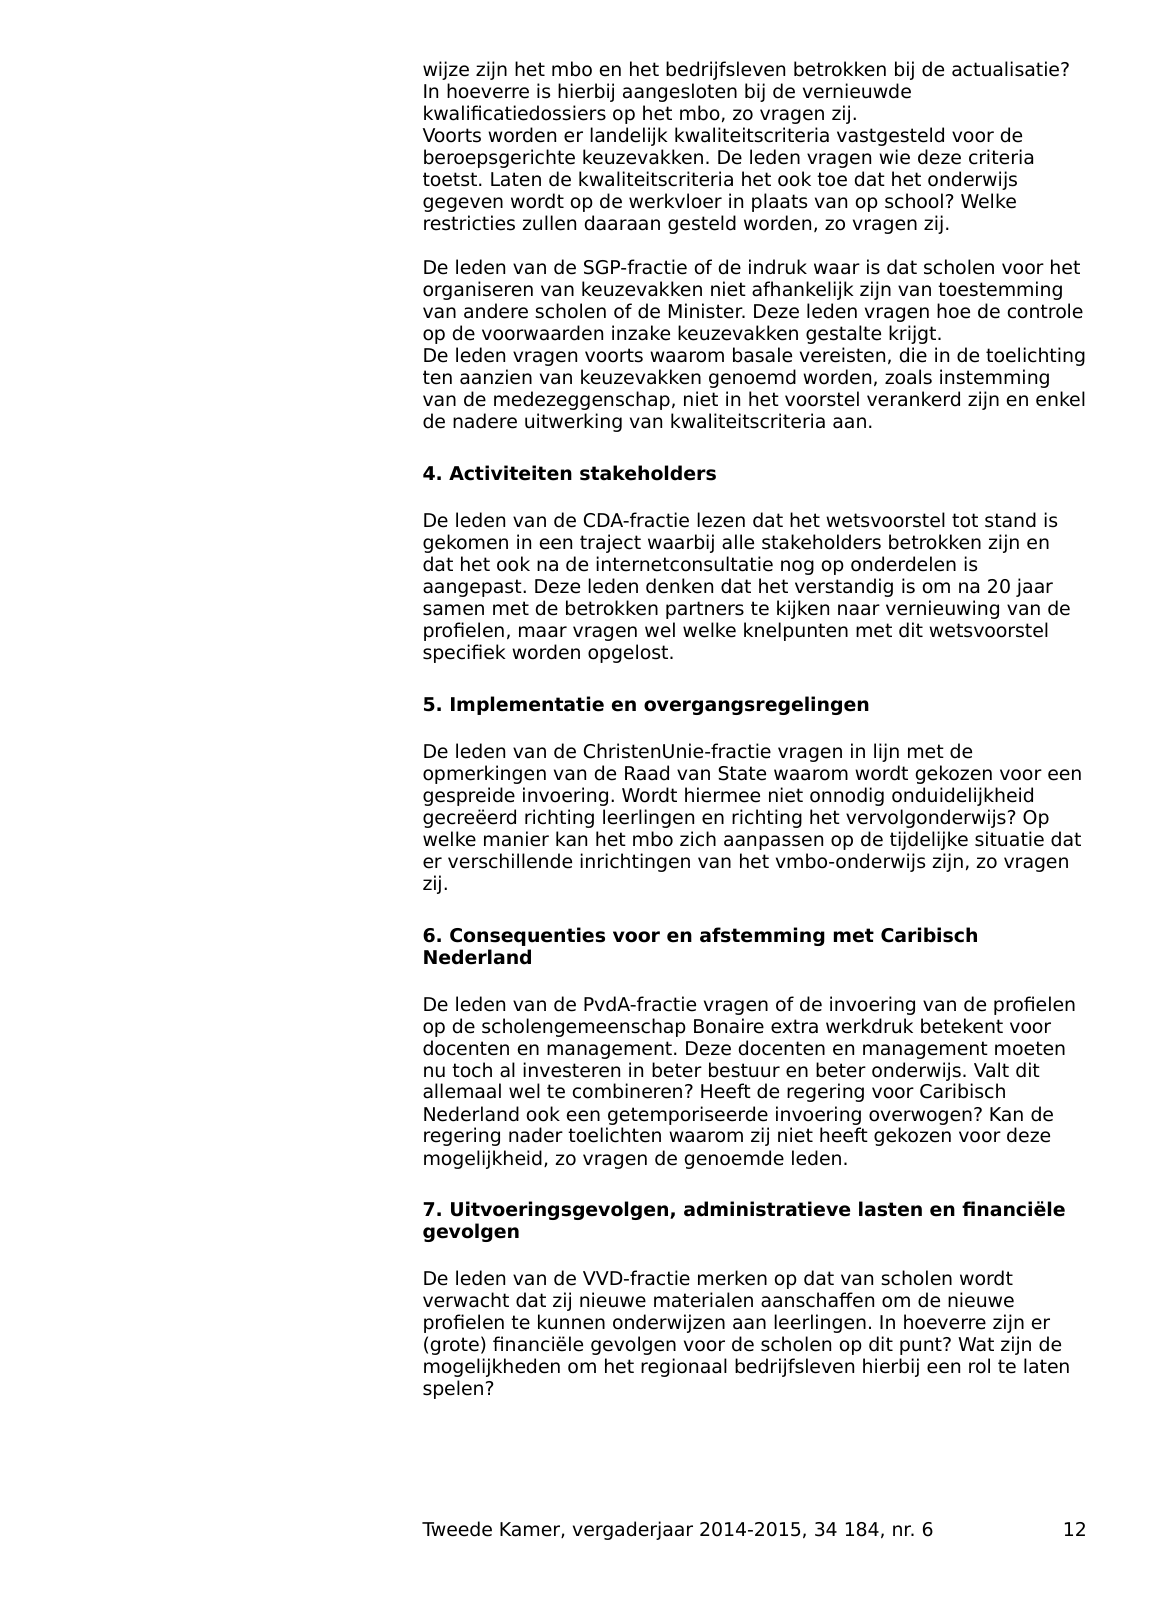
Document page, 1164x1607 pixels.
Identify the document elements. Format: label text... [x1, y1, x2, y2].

text De leden van de VVD-fractie merken op dat van scholen wordt verwacht dat zij nieuwe materialen aanschaffen om de nieuwe profielen te kunnen onderwijzen aan leerlingen. In hoeverre zijn er (grote) financiële gevolgen voor de scholen op dit punt? Wat zijn de mogelijkheden om het regionaal bedrijfsleven hierbij een rol te laten spelen? [422, 1268, 1087, 1400]
text wijze zijn het mbo en het bedrijfsleven betrokken bij de actualisatie? In hoeverre is hierbij aangesloten bij de vernieuwde kwalificatiedossiers op het mbo, zo vragen zij. [422, 59, 1087, 125]
subtitle 7. Uitvoeringsgevolgen, administratieve lasten en financiële gevolgen [422, 1199, 1087, 1243]
text De leden vragen voorts waarom basale vereisten, die in de toelichting ten aanzien van keuzevakken genoemd worden, zoals instemming van de medezeggenschap, niet in het voorstel verankerd zijn en enkel de nadere uitwerking van kwaliteitscriteria aan. [422, 345, 1087, 433]
subtitle 5. Implementatie en overgangsregelingen [422, 694, 1087, 716]
text De leden van de CDA-fractie lezen dat het wetsvoorstel tot stand is gekomen in een traject waarbij alle stakeholders betrokken zijn en dat het ook na de internetconsultatie nog op onderdelen is aangepast. Deze leden denken dat het verstandig is om na 20 jaar samen met de betrokken partners te kijken naar vernieuwing van de profielen, maar vragen wel welke knelpunten met dit wetsvoorstel specifiek worden opgelost. [422, 510, 1087, 664]
subtitle 6. Consequenties voor en afstemming met Caribisch Nederland [422, 924, 1087, 968]
text De leden van de ChristenUnie-fractie vragen in lijn met de opmerkingen van de Raad van State waarom wordt gekozen voor een gespreide invoering. Wordt hiermee niet onnodig onduidelijkheid gecreëerd richting leerlingen en richting het vervolgonderwijs? Op welke manier kan het mbo zich aanpassen op de tijdelijke situatie dat er verschillende inrichtingen van het vmbo-onderwijs zijn, zo vragen zij. [422, 741, 1087, 894]
text De leden van de SGP-fractie of de indruk waar is dat scholen voor het organiseren van keuzevakken niet afhankelijk zijn van toestemming van andere scholen of de Minister. Deze leden vragen hoe de controle op de voorwaarden inzake keuzevakken gestalte krijgt. [422, 257, 1087, 345]
text Voorts worden er landelijk kwaliteitscriteria vastgesteld voor de beroepsgerichte keuzevakken. De leden vragen wie deze criteria toetst. Laten de kwaliteitscriteria het ook toe dat het onderwijs gegeven wordt op de werkvloer in plaats van op school? Welke restricties zullen daaraan gesteld worden, zo vragen zij. [422, 125, 1087, 235]
text De leden van de PvdA-fractie vragen of de invoering van de profielen op de scholengemeenschap Bonaire extra werkdruk betekent voor docenten en management. Deze docenten en management moeten nu toch al investeren in beter bestuur en beter onderwijs. Valt dit allemaal wel te combineren? Heeft de regering voor Caribisch Nederland ook een getemporiseerde invoering overwogen? Kan de regering nader toelichten waarom zij niet heeft gekozen voor deze mogelijkheid, zo vragen de genoemde leden. [422, 993, 1087, 1169]
subtitle 4. Activiteiten stakeholders [422, 463, 1087, 485]
